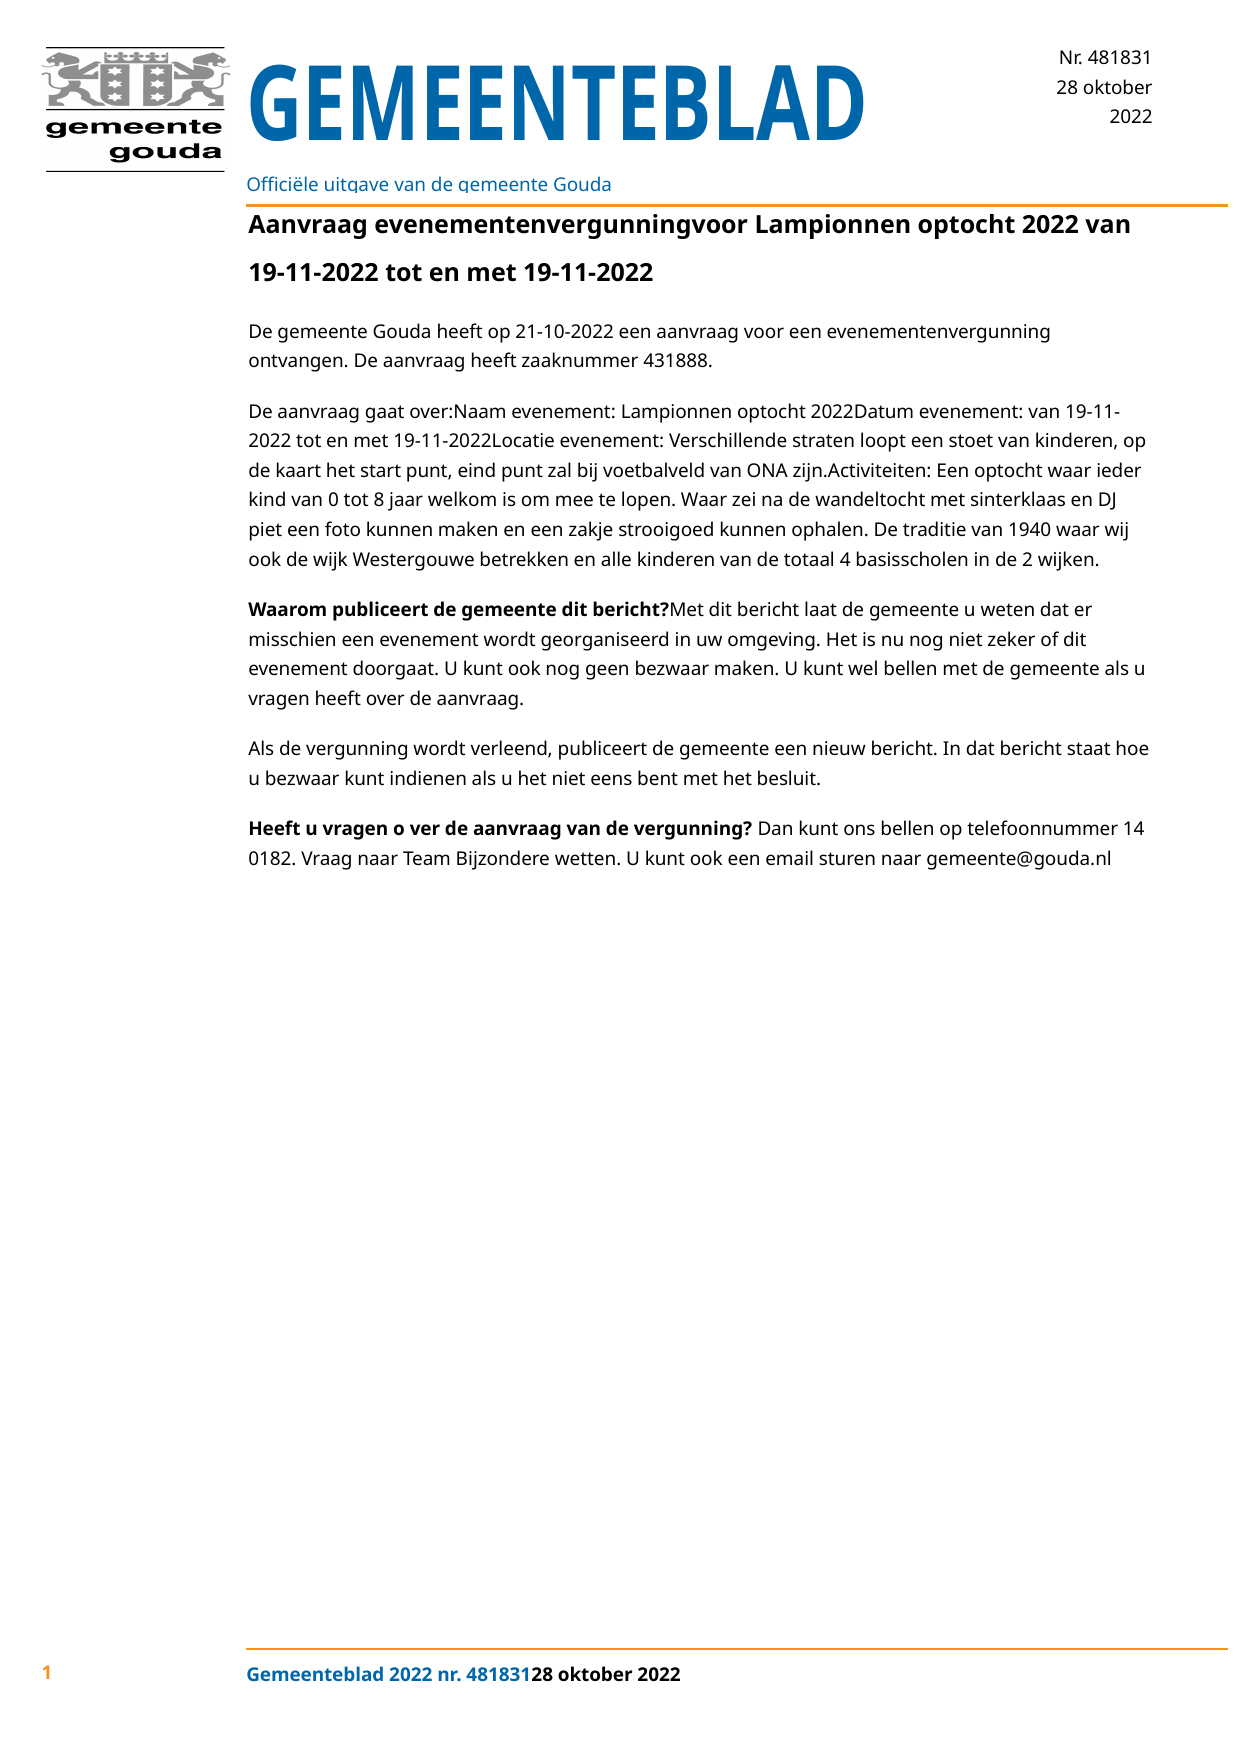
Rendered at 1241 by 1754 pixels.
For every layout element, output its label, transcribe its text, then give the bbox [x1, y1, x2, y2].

text Heeft u vragen o ver de aanvraag van de vergunning? Dan kunt ons bellen op telefoonnummer 14 0182. Vraag naar Team Bijzondere wetten. U kunt ook een email sturen naar gemeente@gouda.nl [248, 815, 1152, 871]
text Waarom publiceert de gemeente dit bericht?Met dit bericht laat de gemeente u weten dat er misschien een evenement wordt georganiseerd in uw omgeving. Het is nu nog niet zeker of dit evenement doorgaat. U kunt ook nog geen bezwaar maken. U kunt wel bellen met de gemeente als u vragen heeft over de aanvraag. [248, 596, 1152, 711]
text De aanvraag gaat over:Naam evenement: Lampionnen optocht 2022Datum evenement: van 19-11-2022 tot en met 19-11-2022Locatie evenement: Verschillende straten loopt een stoet van kinderen, op de kaart het start punt, eind punt zal bij voetbalveld van ONA zijn.Activiteiten: Een optocht waar ieder kind van 0 tot 8 jaar welkom is om mee te lopen. Waar zei na de wandeltocht met sinterklaas en DJ piet een foto kunnen maken en een zakje strooigoed kunnen ophalen. De traditie van 1940 waar wij ook de wijk Westergouwe betrekken en alle kinderen van de totaal 4 basisscholen in de 2 wijken. [248, 398, 1152, 572]
text Aanvraag evenementenvergunningvoor Lampionnen optocht 2022 van 19-11-2022 tot en met 19-11-2022 [248, 207, 1152, 288]
text Als de vergunning wordt verleend, publiceert de gemeente een nieuw bericht. In dat bericht staat hoe u bezwaar kunt indienen als u het niet eens bent met het besluit. [248, 735, 1152, 791]
picture [41, 47, 231, 172]
text De gemeente Gouda heeft op 21-10-2022 een aanvraag voor een evenementenvergunning ontvangen. De aanvraag heeft zaaknummer 431888. [248, 318, 1152, 373]
